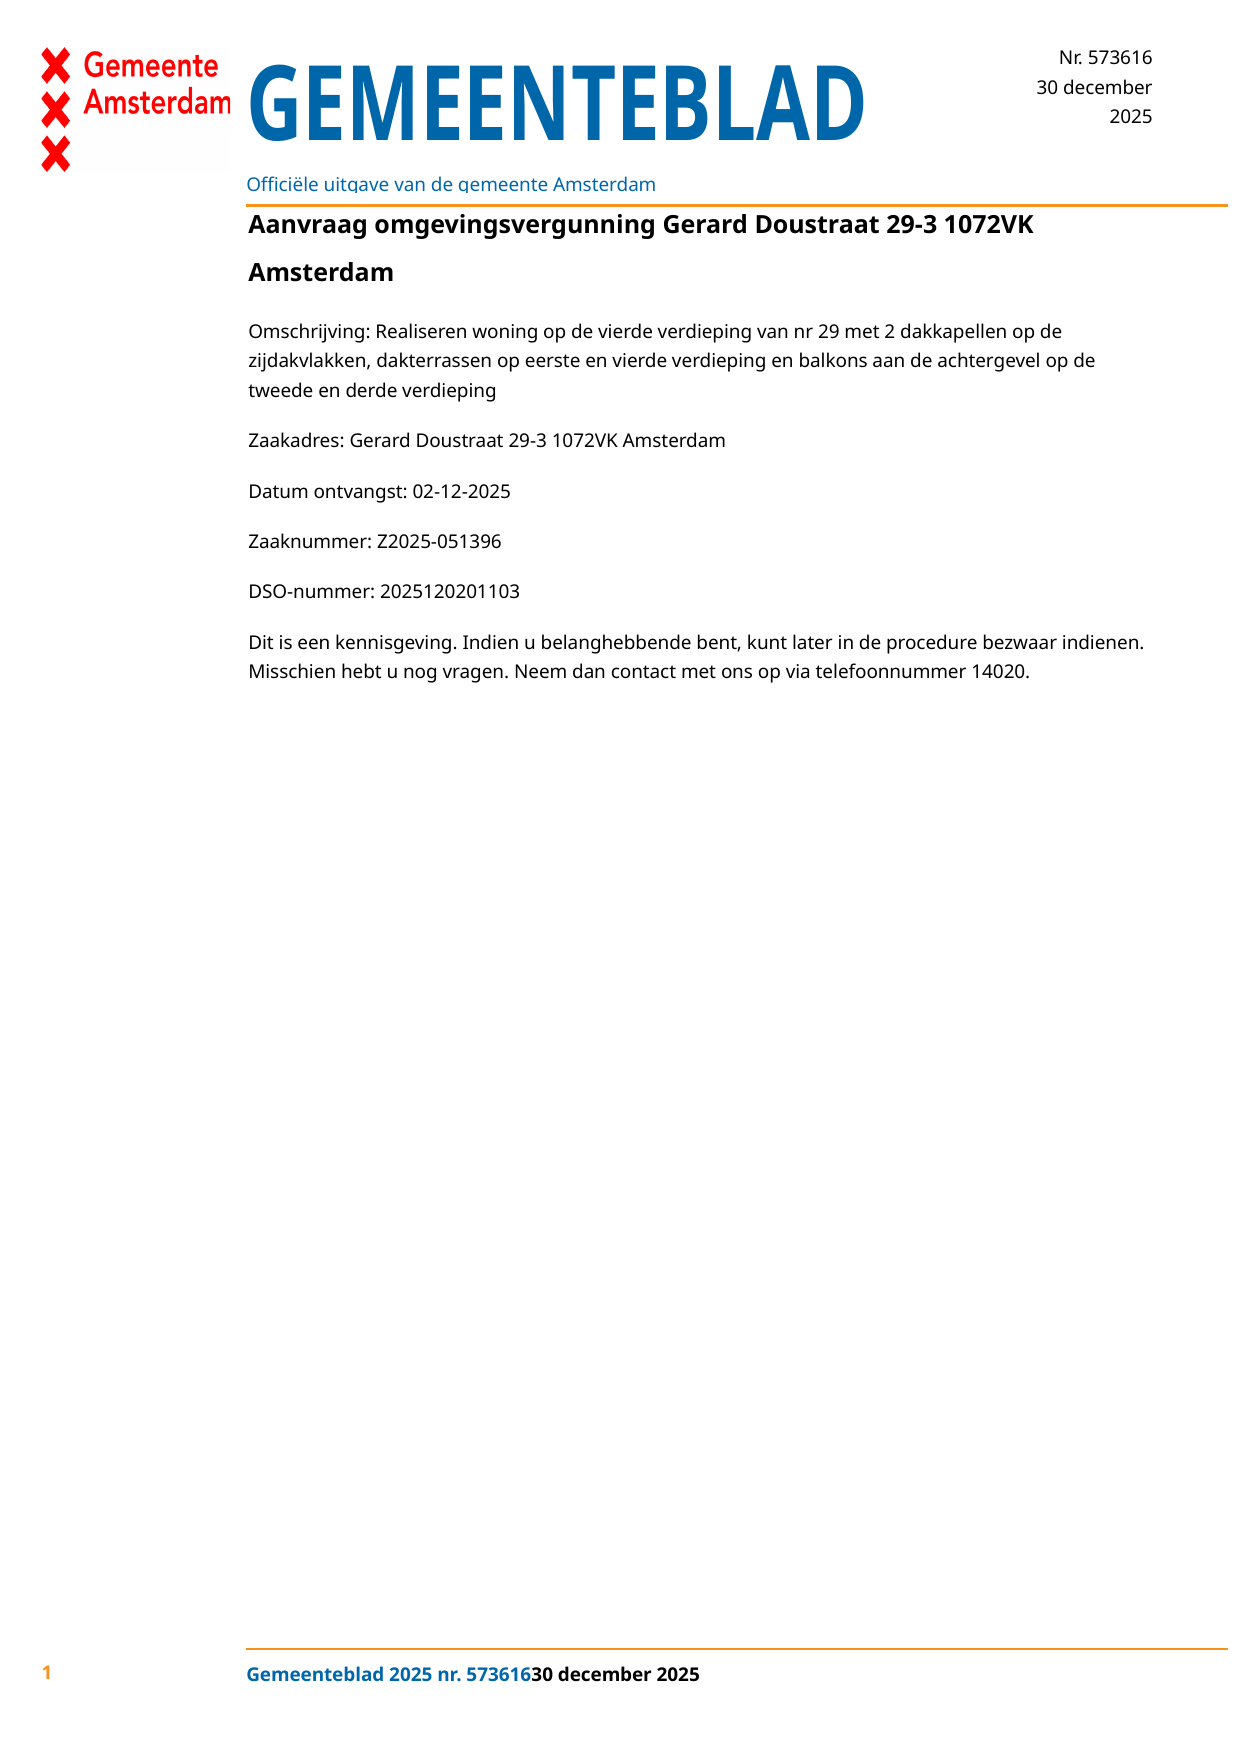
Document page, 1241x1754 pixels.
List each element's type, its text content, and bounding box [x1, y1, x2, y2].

picture [41, 47, 231, 172]
text Zaakadres: Gerard Doustraat 29-3 1072VK Amsterdam [248, 427, 1152, 453]
text Datum ontvangst: 02-12-2025 [248, 478, 1152, 504]
text Dit is een kennisgeving. Indien u belanghebbende bent, kunt later in de procedure bezwaar indienen. Misschien hebt u nog vragen. Neem dan contact met ons op via telefoonnummer 14020. [248, 629, 1152, 684]
text DSO-nummer: 2025120201103 [248, 579, 1152, 604]
text Aanvraag omgevingsvergunning Gerard Doustraat 29-3 1072VK Amsterdam [248, 207, 1152, 288]
text Zaaknummer: Z2025-051396 [248, 528, 1152, 554]
text Omschrijving: Realiseren woning op de vierde verdieping van nr 29 met 2 dakkapellen op de zijdakvlakken, dakterrassen op eerste en vierde verdieping en balkons aan de achtergevel op de tweede en derde verdieping [248, 318, 1152, 403]
